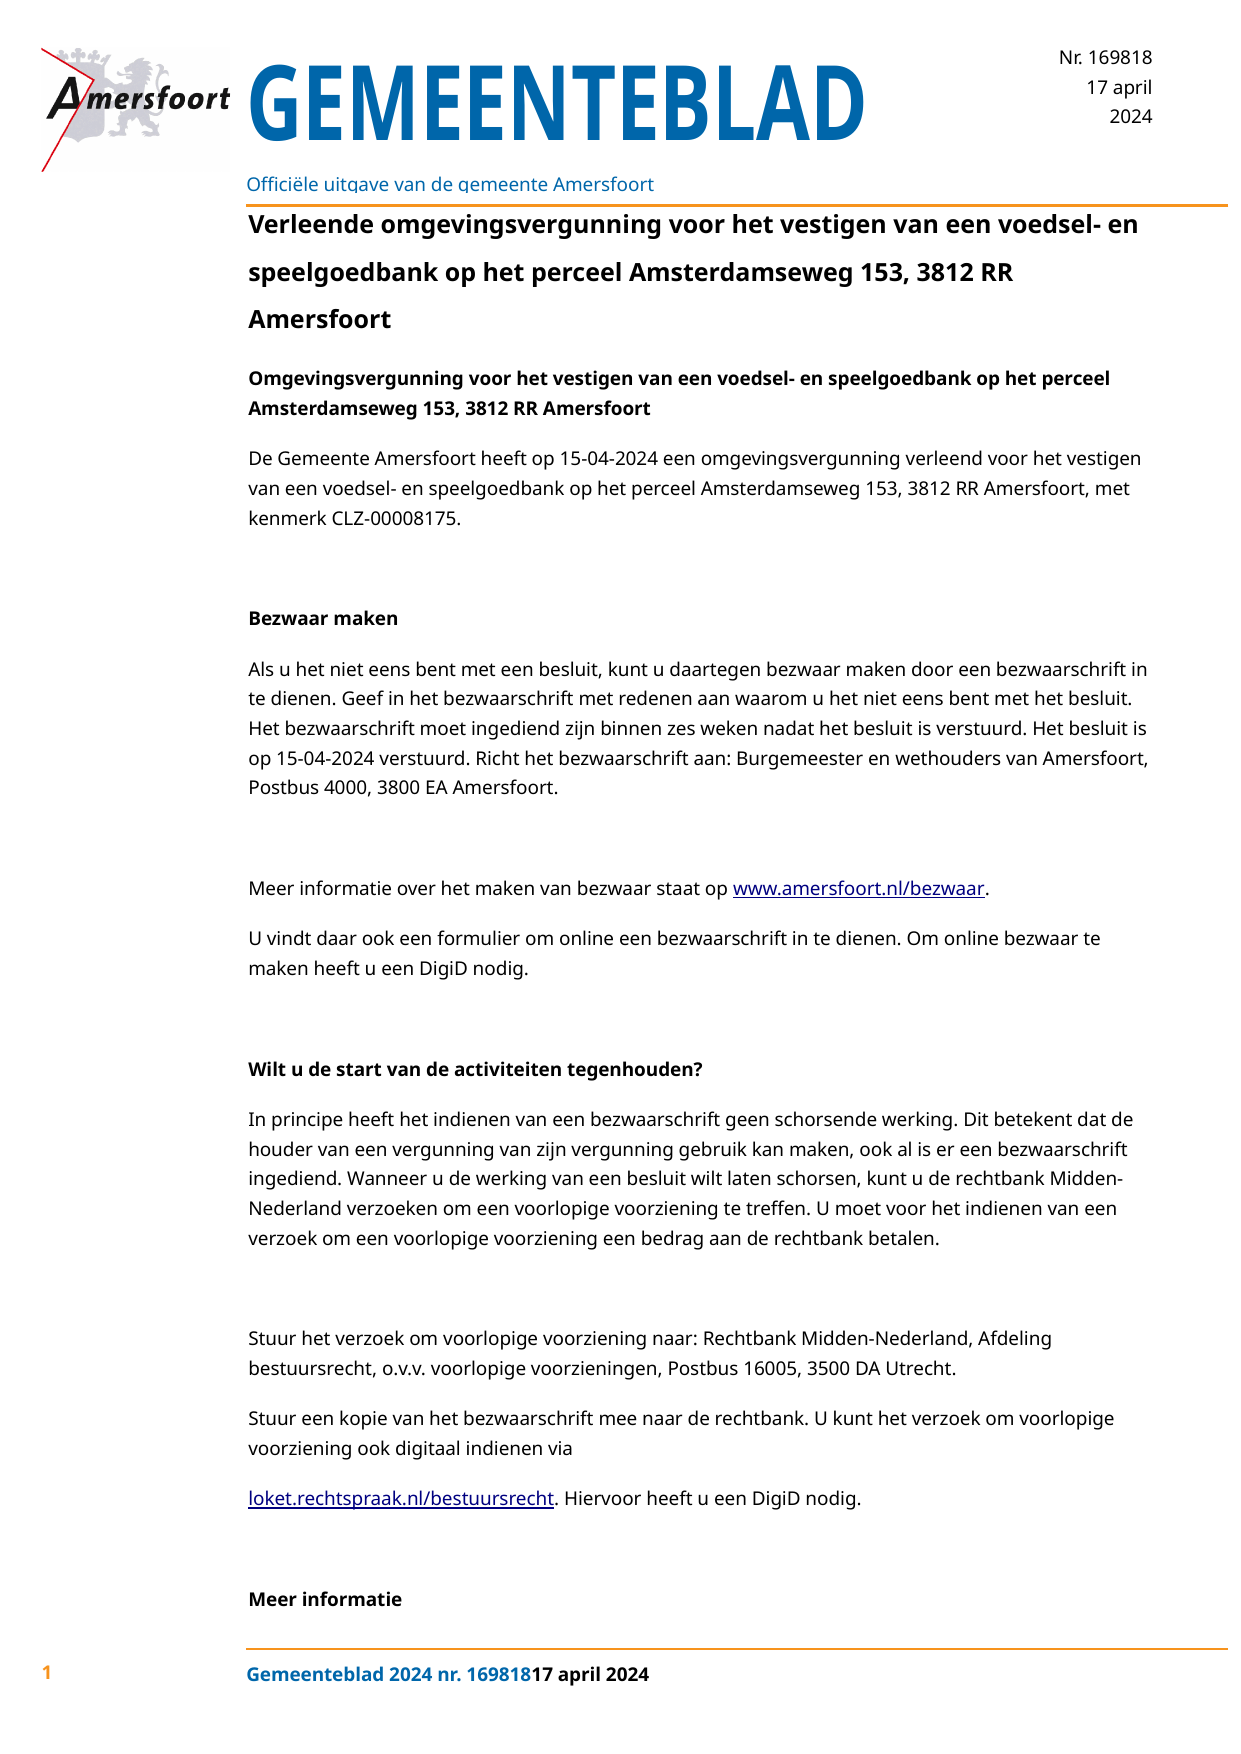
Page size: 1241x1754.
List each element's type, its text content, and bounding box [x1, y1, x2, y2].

text De Gemeente Amersfoort heeft op 15-04-2024 een omgevingsvergunning verleend voor het vestigen van een voedsel- en speelgoedbank op het perceel Amsterdamseweg 153, 3812 RR Amersfoort, met kenmerk CLZ-00008175. [248, 446, 1152, 530]
picture [41, 47, 231, 172]
text In principe heeft het indienen van een bezwaarschrift geen schorsende werking. Dit betekent dat de houder van een vergunning van zijn vergunning gebruik kan maken, ook al is er een bezwaarschrift ingediend. Wanneer u de werking van een besluit wilt laten schorsen, kunt u de rechtbank Midden-Nederland verzoeken om een voorlopige voorziening te treffen. U moet voor het indienen van een verzoek om een voorlopige voorziening een bedrag aan de rechtbank betalen. [248, 1106, 1152, 1250]
text Wilt u de start van de activiteiten tegenhouden? [248, 1056, 1152, 1082]
text Als u het niet eens bent met een besluit, kunt u daartegen bezwaar maken door een bezwaarschrift in te dienen. Geef in het bezwaarschrift met redenen aan waarom u het niet eens bent met het besluit. Het bezwaarschrift moet ingediend zijn binnen zes weken nadat het besluit is verstuurd. Het besluit is op 15-04-2024 verstuurd. Richt het bezwaarschrift aan: Burgemeester en wethouders van Amersfoort, Postbus 4000, 3800 EA Amersfoort. [248, 656, 1152, 800]
text loket.rechtspraak.nl/bestuursrecht. Hiervoor heeft u een DigiD nodig. [248, 1486, 1152, 1511]
text Stuur een kopie van het bezwaarschrift mee naar de rechtbank. U kunt het verzoek om voorlopige voorziening ook digitaal indienen via [248, 1406, 1152, 1461]
text Omgevingsvergunning voor het vestigen van een voedsel- en speelgoedbank op het perceel Amsterdamseweg 153, 3812 RR Amersfoort [248, 366, 1152, 421]
text Meer informatie [248, 1586, 1152, 1612]
text Meer informatie over het maken van bezwaar staat op www.amersfoort.nl/bezwaar. [248, 875, 1152, 901]
text Stuur het verzoek om voorlopige voorziening naar: Rechtbank Midden-Nederland, Afdeling bestuursrecht, o.v.v. voorlopige voorzieningen, Postbus 16005, 3500 DA Utrecht. [248, 1326, 1152, 1381]
text Verleende omgevingsvergunning voor het vestigen van een voedsel- en speelgoedbank op het perceel Amsterdamseweg 153, 3812 RR Amersfoort [248, 207, 1152, 336]
text U vindt daar ook een formulier om online een bezwaarschrift in te dienen. Om online bezwaar te maken heeft u een DigiD nodig. [248, 926, 1152, 981]
text Bezwaar maken [248, 606, 1152, 631]
